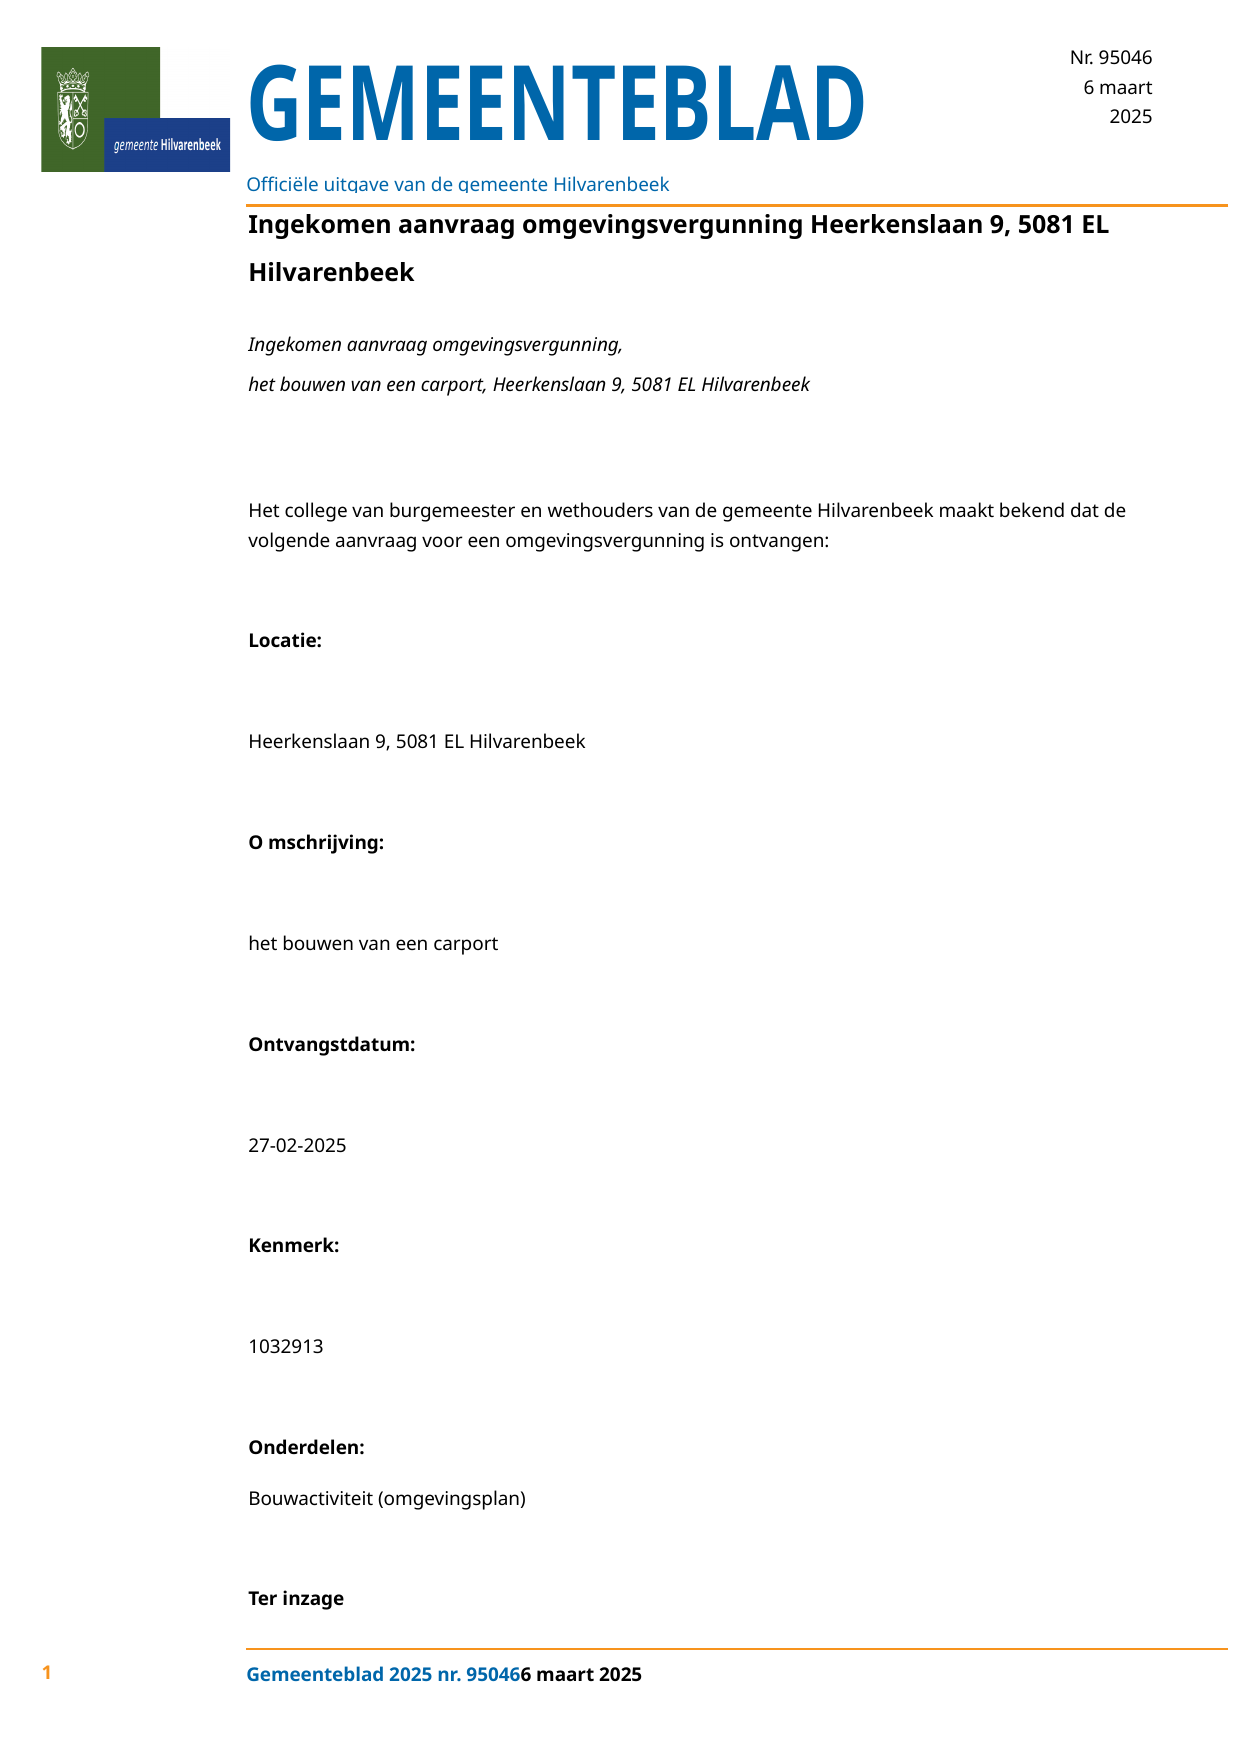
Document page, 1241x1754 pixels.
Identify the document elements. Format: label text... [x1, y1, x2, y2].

text Het college van burgemeester en wethouders van de gemeente Hilvarenbeek maakt bekend dat de volgende aanvraag voor een omgevingsvergunning is ontvangen: [248, 497, 1152, 553]
text Heerkenslaan 9, 5081 EL Hilvarenbeek [248, 728, 1152, 754]
text 1032913 [248, 1333, 1152, 1359]
text Ingekomen aanvraag omgevingsvergunning, [248, 331, 1152, 357]
text Locatie: [248, 628, 1152, 653]
text Bouwactiviteit (omgevingsplan) [248, 1485, 1152, 1511]
text Onderdelen: [248, 1434, 1152, 1460]
text Ingekomen aanvraag omgevingsvergunning Heerkenslaan 9, 5081 EL Hilvarenbeek [248, 207, 1152, 288]
text Ontvangstdatum: [248, 1031, 1152, 1057]
text het bouwen van een carport [248, 930, 1152, 956]
text Ter inzage [248, 1586, 1152, 1611]
text 27-02-2025 [248, 1132, 1152, 1158]
text Kenmerk: [248, 1233, 1152, 1258]
picture [41, 47, 231, 172]
text O mschrijving: [248, 829, 1152, 855]
text het bouwen van een carport, Heerkenslaan 9, 5081 EL Hilvarenbeek [248, 371, 1152, 396]
